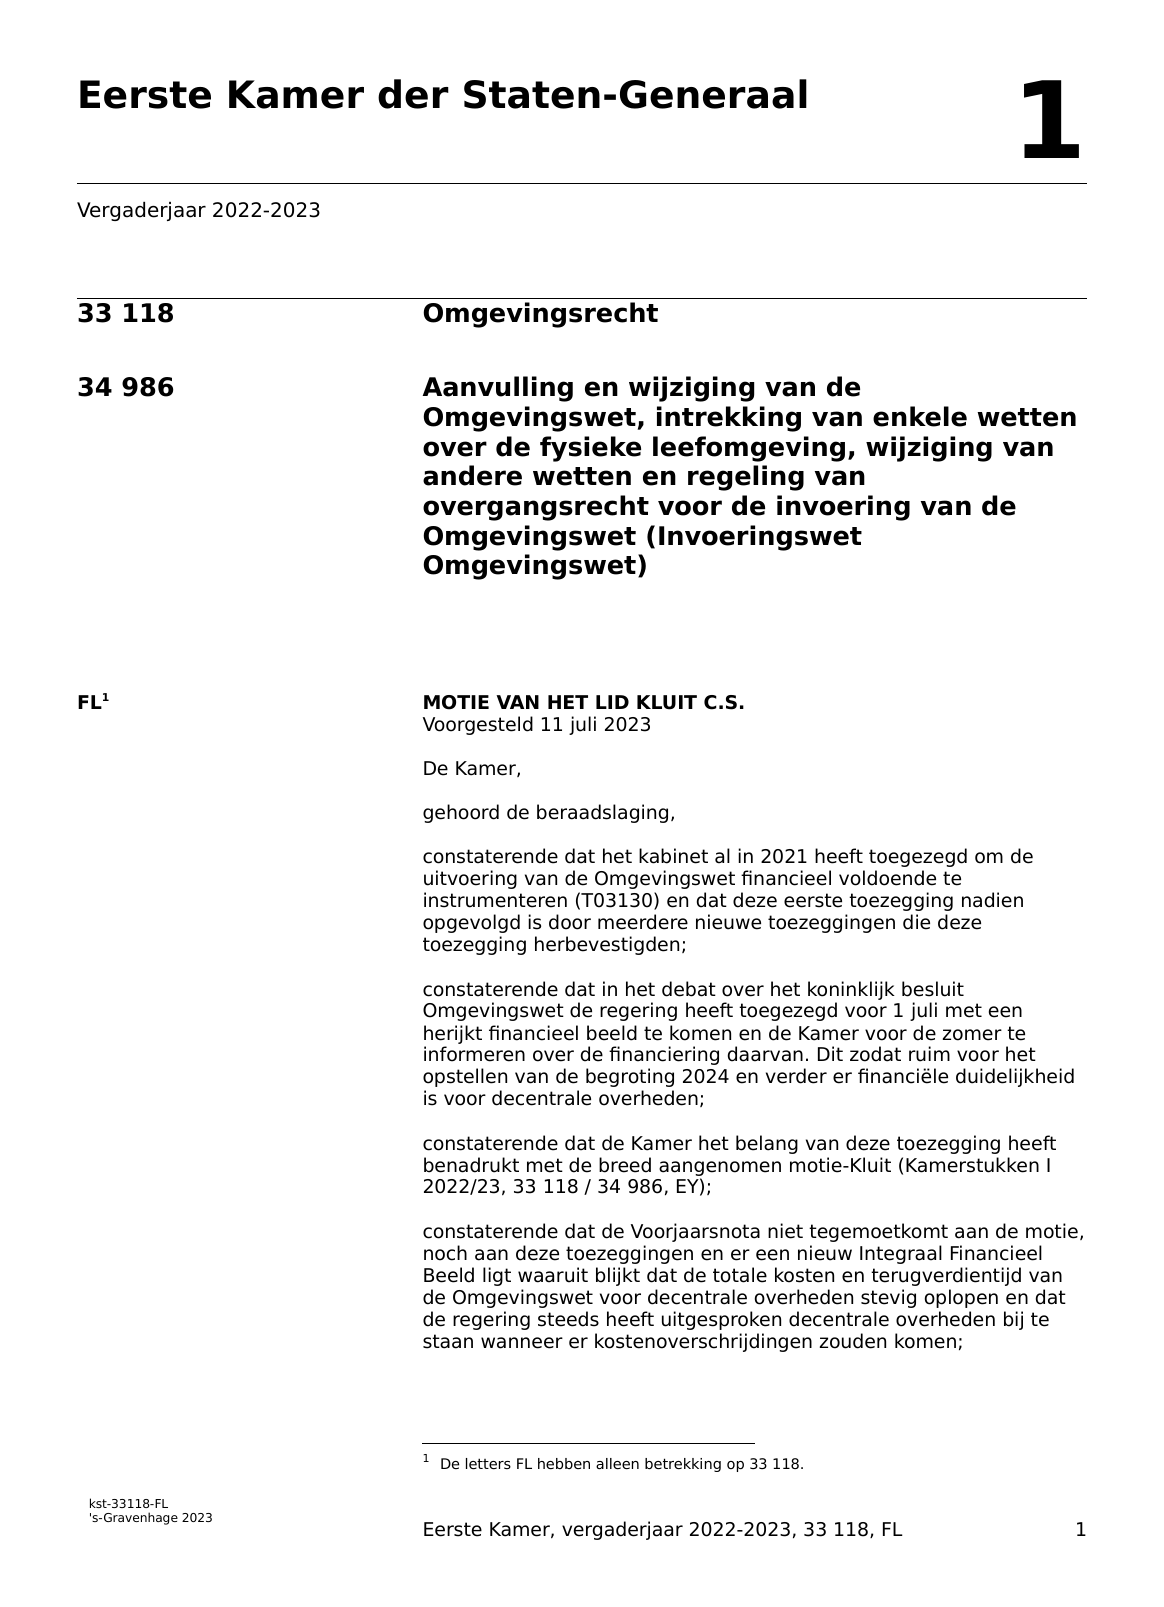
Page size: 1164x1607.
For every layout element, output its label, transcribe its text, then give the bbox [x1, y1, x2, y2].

table_header Eerste Kamer der Staten-Generaal [77, 59, 886, 183]
table_cell Vergaderjaar 2022-2023 [77, 184, 1087, 298]
text De letters FL hebben alleen betrekking op 33 118. [422, 1452, 1087, 1474]
text constaterende dat de Voorjaarsnota niet tegemoetkomt aan de motie, noch aan deze toezeggingen en er een nieuw Integraal Financieel Beeld ligt waaruit blijkt dat de totale kosten en terugverdientijd van de Omgevingswet voor decentrale overheden stevig oplopen en dat de regering steeds heeft uitgesproken decentrale overheden bij te staan wanneer er kostenoverschrijdingen zouden komen; [422, 1221, 1087, 1352]
text 's-Gravenhage 2023 [88, 1511, 323, 1525]
text kst-33118-FL [88, 1497, 323, 1511]
text constaterende dat de Kamer het belang van deze toezegging heeft benadrukt met de breed aangenomen motie-Kluit (Kamerstukken I 2022/23, 33 118 / 34 986, EY); [422, 1132, 1087, 1198]
subtitle FL MOTIE VAN HET LID KLUIT C.S. [77, 692, 1087, 714]
text De Kamer, [422, 758, 1087, 780]
table_header 1 [886, 59, 1087, 183]
text Voorgesteld 11 juli 2023 [422, 714, 1087, 736]
text constaterende dat in het debat over het koninklijk besluit Omgevingswet de regering heeft toegezegd voor 1 juli met een herijkt financieel beeld te komen en de Kamer voor de zomer te informeren over de financiering daarvan. Dit zodat ruim voor het opstellen van de begroting 2024 en verder er financiële duidelijkheid is voor decentrale overheden; [422, 978, 1087, 1110]
subtitle 33 118 Omgevingsrecht [77, 299, 1087, 329]
text gehoord de beraadslaging, [422, 802, 1087, 824]
text constaterende dat het kabinet al in 2021 heeft toegezegd om de uitvoering van de Omgevingswet financieel voldoende te instrumenteren (T03130) en dat deze eerste toezegging nadien opgevolgd is door meerdere nieuwe toezeggingen die deze toezegging herbevestigden; [422, 846, 1087, 956]
subtitle 34 986 Aanvulling en wijziging van de Omgevingswet, intrekking van enkele wetten over de fysieke leefomgeving, wijziging van andere wetten en regeling van overgangsrecht voor de invoering van de Omgevingswet (Invoeringswet Omgevingswet) [77, 373, 1087, 581]
